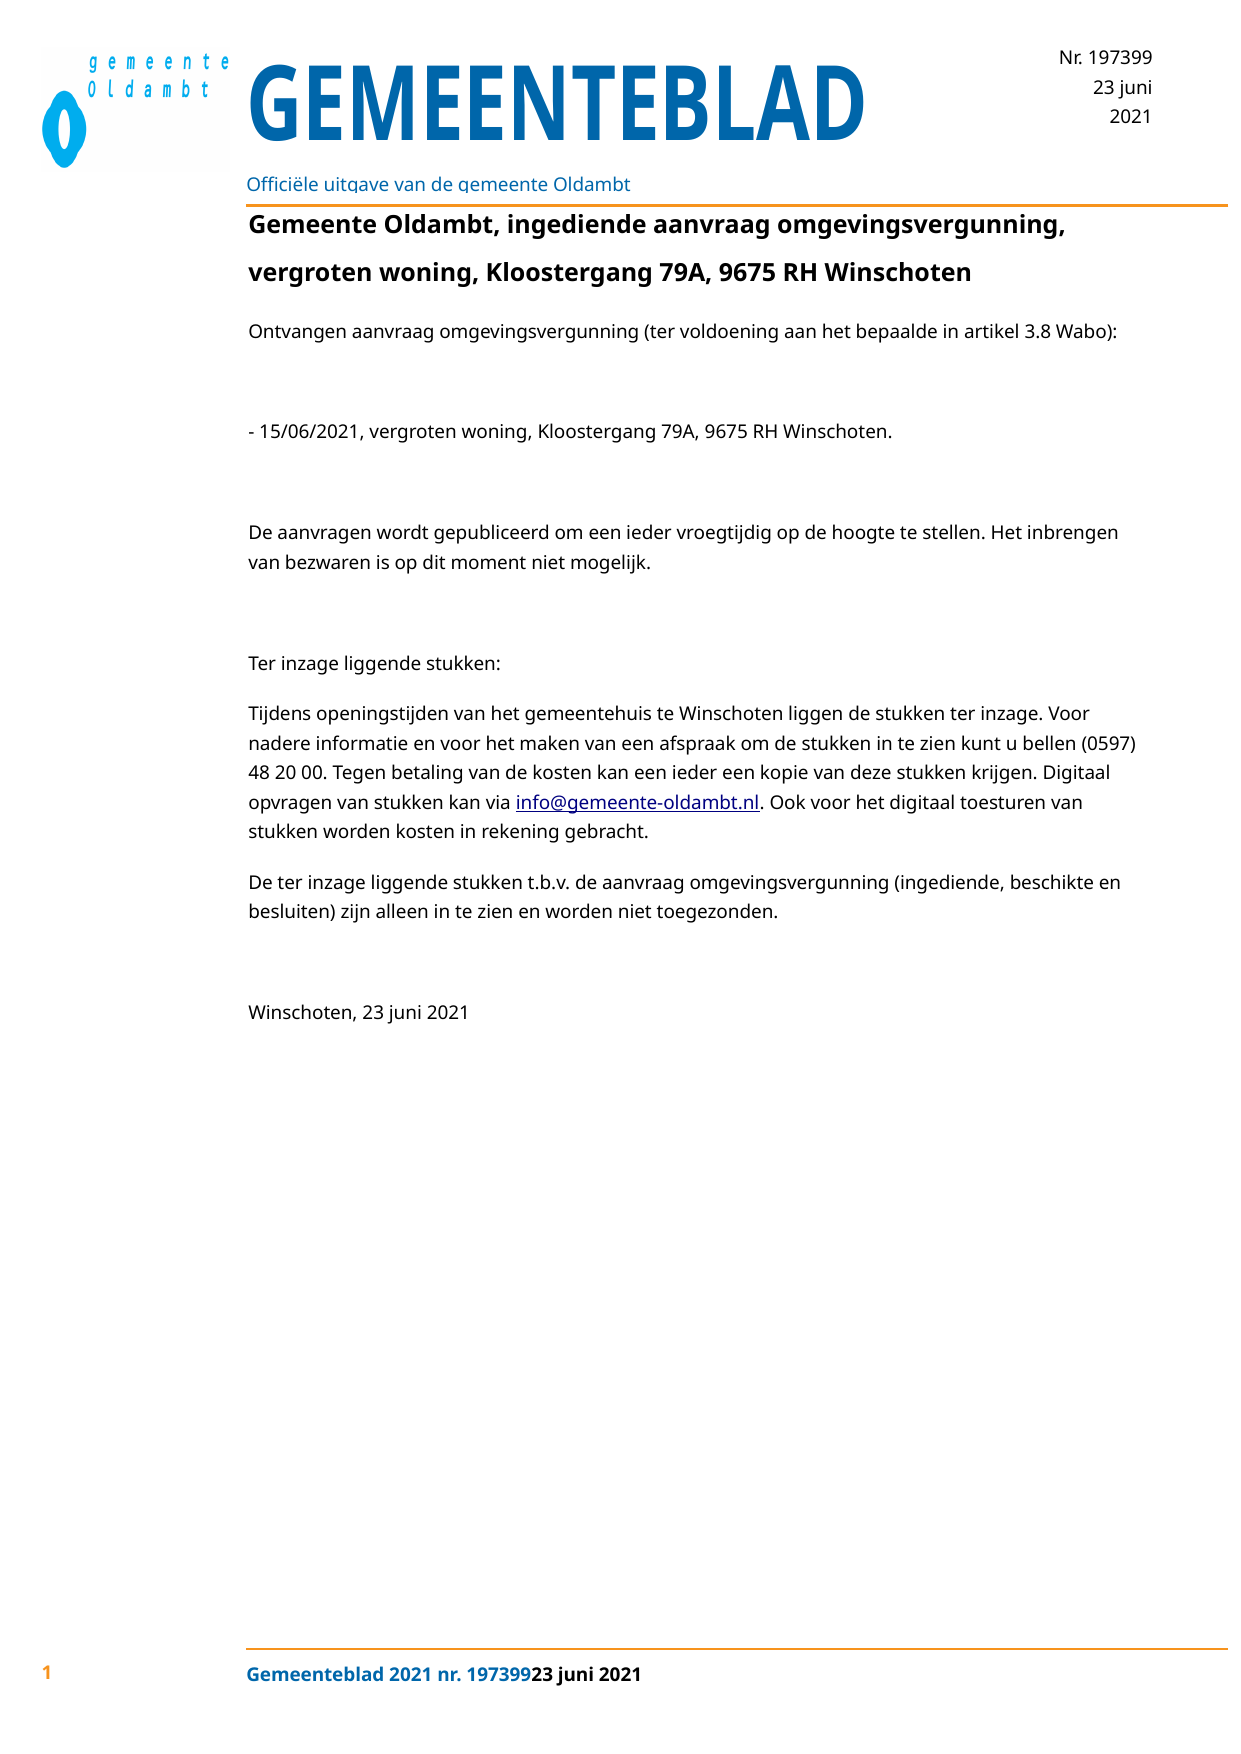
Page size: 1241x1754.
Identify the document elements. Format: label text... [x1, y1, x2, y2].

text Gemeente Oldambt, ingediende aanvraag omgevingsvergunning, vergroten woning, Kloostergang 79A, 9675 RH Winschoten [248, 207, 1152, 288]
text Tijdens openingstijden van het gemeentehuis te Winschoten liggen de stukken ter inzage. Voor nadere informatie en voor het maken van een afspraak om de stukken in te zien kunt u bellen (0597) 48 20 00. Tegen betaling van de kosten kan een ieder een kopie van deze stukken krijgen. Digitaal opvragen van stukken kan via info@gemeente-oldambt.nl. Ook voor het digitaal toesturen van stukken worden kosten in rekening gebracht. [248, 700, 1152, 844]
picture [41, 47, 231, 172]
text Ter inzage liggende stukken: [248, 650, 1152, 676]
text Ontvangen aanvraag omgevingsvergunning (ter voldoening aan het bepaalde in artikel 3.8 Wabo): [248, 318, 1152, 344]
text Winschoten, 23 juni 2021 [248, 999, 1152, 1025]
text De ter inzage liggende stukken t.b.v. de aanvraag omgevingsvergunning (ingediende, beschikte en besluiten) zijn alleen in te zien en worden niet toegezonden. [248, 869, 1152, 924]
text - 15/06/2021, vergroten woning, Kloostergang 79A, 9675 RH Winschoten. [248, 419, 1152, 444]
text De aanvragen wordt gepubliceerd om een ieder vroegtijdig op de hoogte te stellen. Het inbrengen van bezwaren is op dit moment niet mogelijk. [248, 519, 1152, 575]
